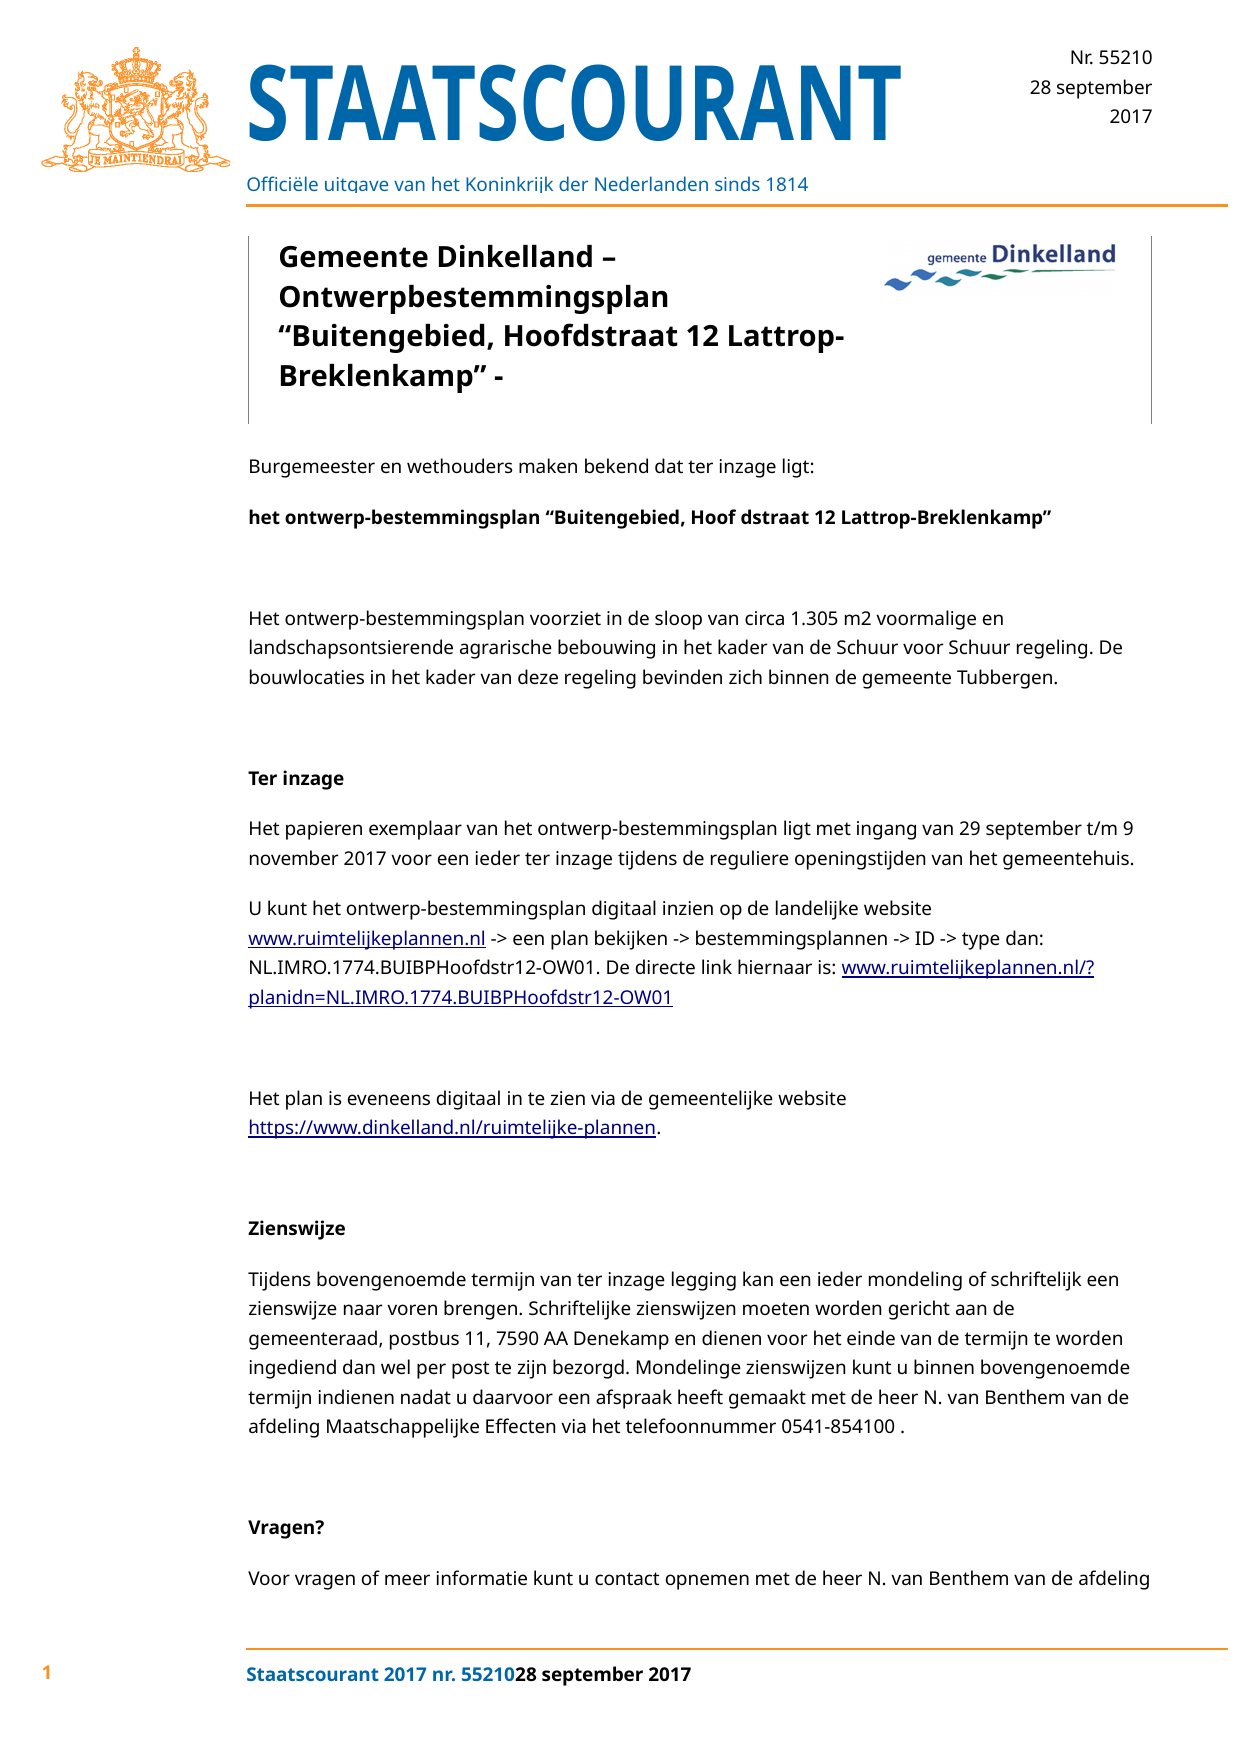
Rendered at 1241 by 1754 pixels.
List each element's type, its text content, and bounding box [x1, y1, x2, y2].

table_header [850, 236, 1151, 424]
text Het plan is eveneens digitaal in te zien via de gemeentelijke website https://www.dinkelland.nl/ruimtelijke-plannen. [248, 1085, 1152, 1140]
text Vragen? [248, 1514, 1152, 1540]
text Voor vragen of meer informatie kunt u contact opnemen met de heer N. van Benthem van de afdeling [248, 1565, 1152, 1591]
picture [41, 47, 231, 172]
text Ter inzage [248, 765, 1152, 791]
text Zienswijze [248, 1215, 1152, 1241]
text het ontwerp-bestemmingsplan “Buitengebied, Hoof dstraat 12 Lattrop-Breklenkamp” [248, 504, 1152, 530]
table_header Gemeente Dinkelland – Ontwerpbestemmingsplan “Buitengebied, Hoofdstraat 12 Lattrop-Breklenkamp” - [249, 236, 850, 424]
text Burgemeester en wethouders maken bekend dat ter inzage ligt: [248, 454, 1152, 479]
text Het ontwerp-bestemmingsplan voorziet in de sloop van circa 1.305 m2 voormalige en landschapsontsierende agrarische bebouwing in het kader van de Schuur voor Schuur regeling. De bouwlocaties in het kader van deze regeling bevinden zich binnen de gemeente Tubbergen. [248, 605, 1152, 690]
text Het papieren exemplaar van het ontwerp-bestemmingsplan ligt met ingang van 29 september t/m 9 november 2017 voor een ieder ter inzage tijdens de reguliere openingstijden van het gemeentehuis. [248, 815, 1152, 871]
picture [882, 236, 1119, 296]
text Tijdens bovengenoemde termijn van ter inzage legging kan een ieder mondeling of schriftelijk een zienswijze naar voren brengen. Schriftelijke zienswijzen moeten worden gericht aan de gemeenteraad, postbus 11, 7590 AA Denekamp en dienen voor het einde van de termijn te worden ingediend dan wel per post te zijn bezorgd. Mondelinge zienswijzen kunt u binnen bovengenoemde termijn indienen nadat u daarvoor een afspraak heeft gemaakt met de heer N. van Benthem van de afdeling Maatschappelijke Effecten via het telefoonnummer 0541-854100 . [248, 1266, 1152, 1439]
text U kunt het ontwerp-bestemmingsplan digitaal inzien op de landelijke website www.ruimtelijkeplannen.nl -> een plan bekijken -> bestemmingsplannen -> ID -> type dan: NL.IMRO.1774.BUIBPHoofdstr12-OW01. De directe link hiernaar is: www.ruimtelijkeplannen.nl/?planidn=NL.IMRO.1774.BUIBPHoofdstr12-OW01 [248, 895, 1152, 1010]
